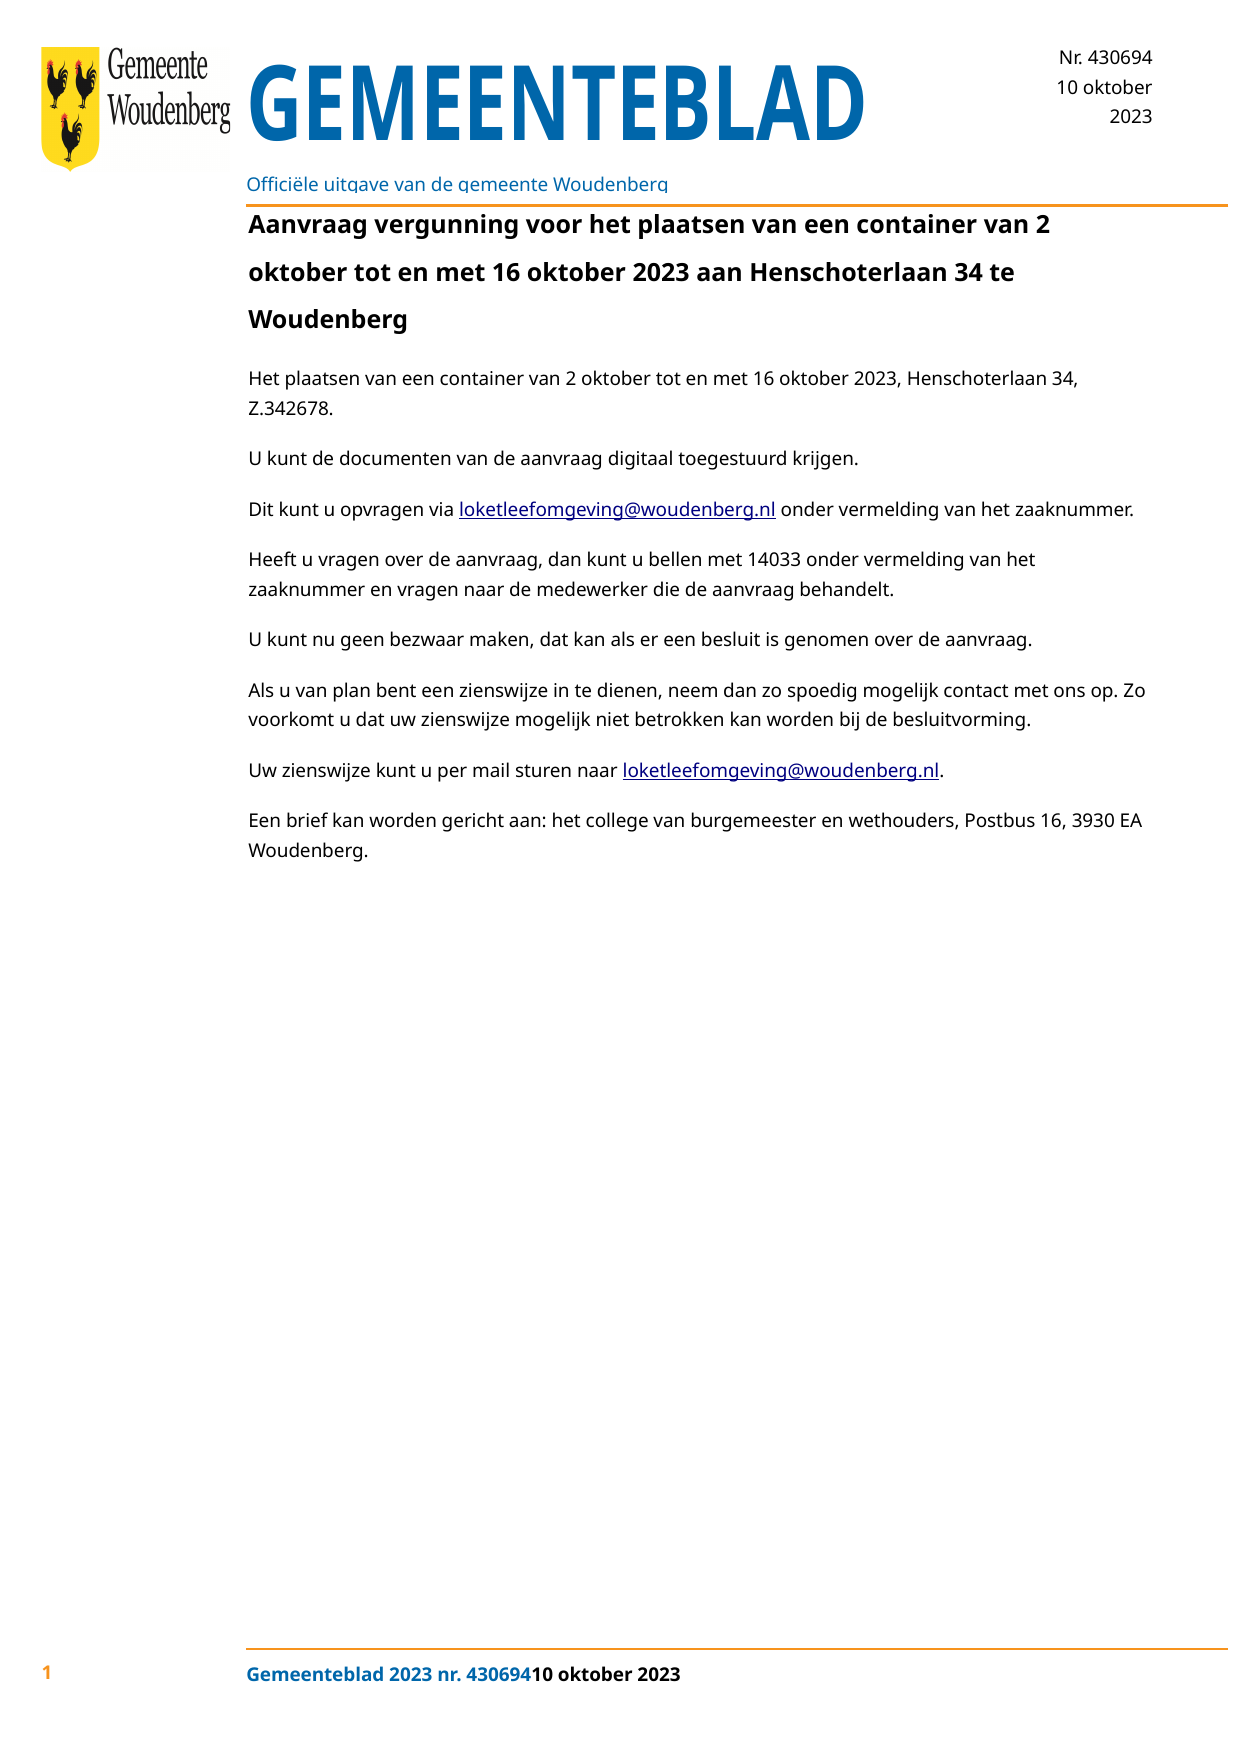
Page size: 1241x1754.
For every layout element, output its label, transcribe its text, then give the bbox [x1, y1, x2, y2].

text Heeft u vragen over de aanvraag, dan kunt u bellen met 14033 onder vermelding van het zaaknummer en vragen naar de medewerker die de aanvraag behandelt. [248, 546, 1152, 602]
text U kunt nu geen bezwaar maken, dat kan als er een besluit is genomen over de aanvraag. [248, 626, 1152, 652]
text U kunt de documenten van de aanvraag digitaal toegestuurd krijgen. [248, 446, 1152, 471]
text Dit kunt u opvragen via loketleefomgeving@woudenberg.nl onder vermelding van het zaaknummer. [248, 496, 1152, 522]
text Als u van plan bent een zienswijze in te dienen, neem dan zo spoedig mogelijk contact met ons op. Zo voorkomt u dat uw zienswijze mogelijk niet betrokken kan worden bij de besluitvorming. [248, 677, 1152, 732]
text Uw zienswijze kunt u per mail sturen naar loketleefomgeving@woudenberg.nl. [248, 757, 1152, 782]
picture [41, 47, 231, 172]
text Aanvraag vergunning voor het plaatsen van een container van 2 oktober tot en met 16 oktober 2023 aan Henschoterlaan 34 te Woudenberg [248, 207, 1152, 336]
text Het plaatsen van een container van 2 oktober tot en met 16 oktober 2023, Henschoterlaan 34, Z.342678. [248, 366, 1152, 421]
text Een brief kan worden gericht aan: het college van burgemeester en wethouders, Postbus 16, 3930 EA Woudenberg. [248, 807, 1152, 862]
